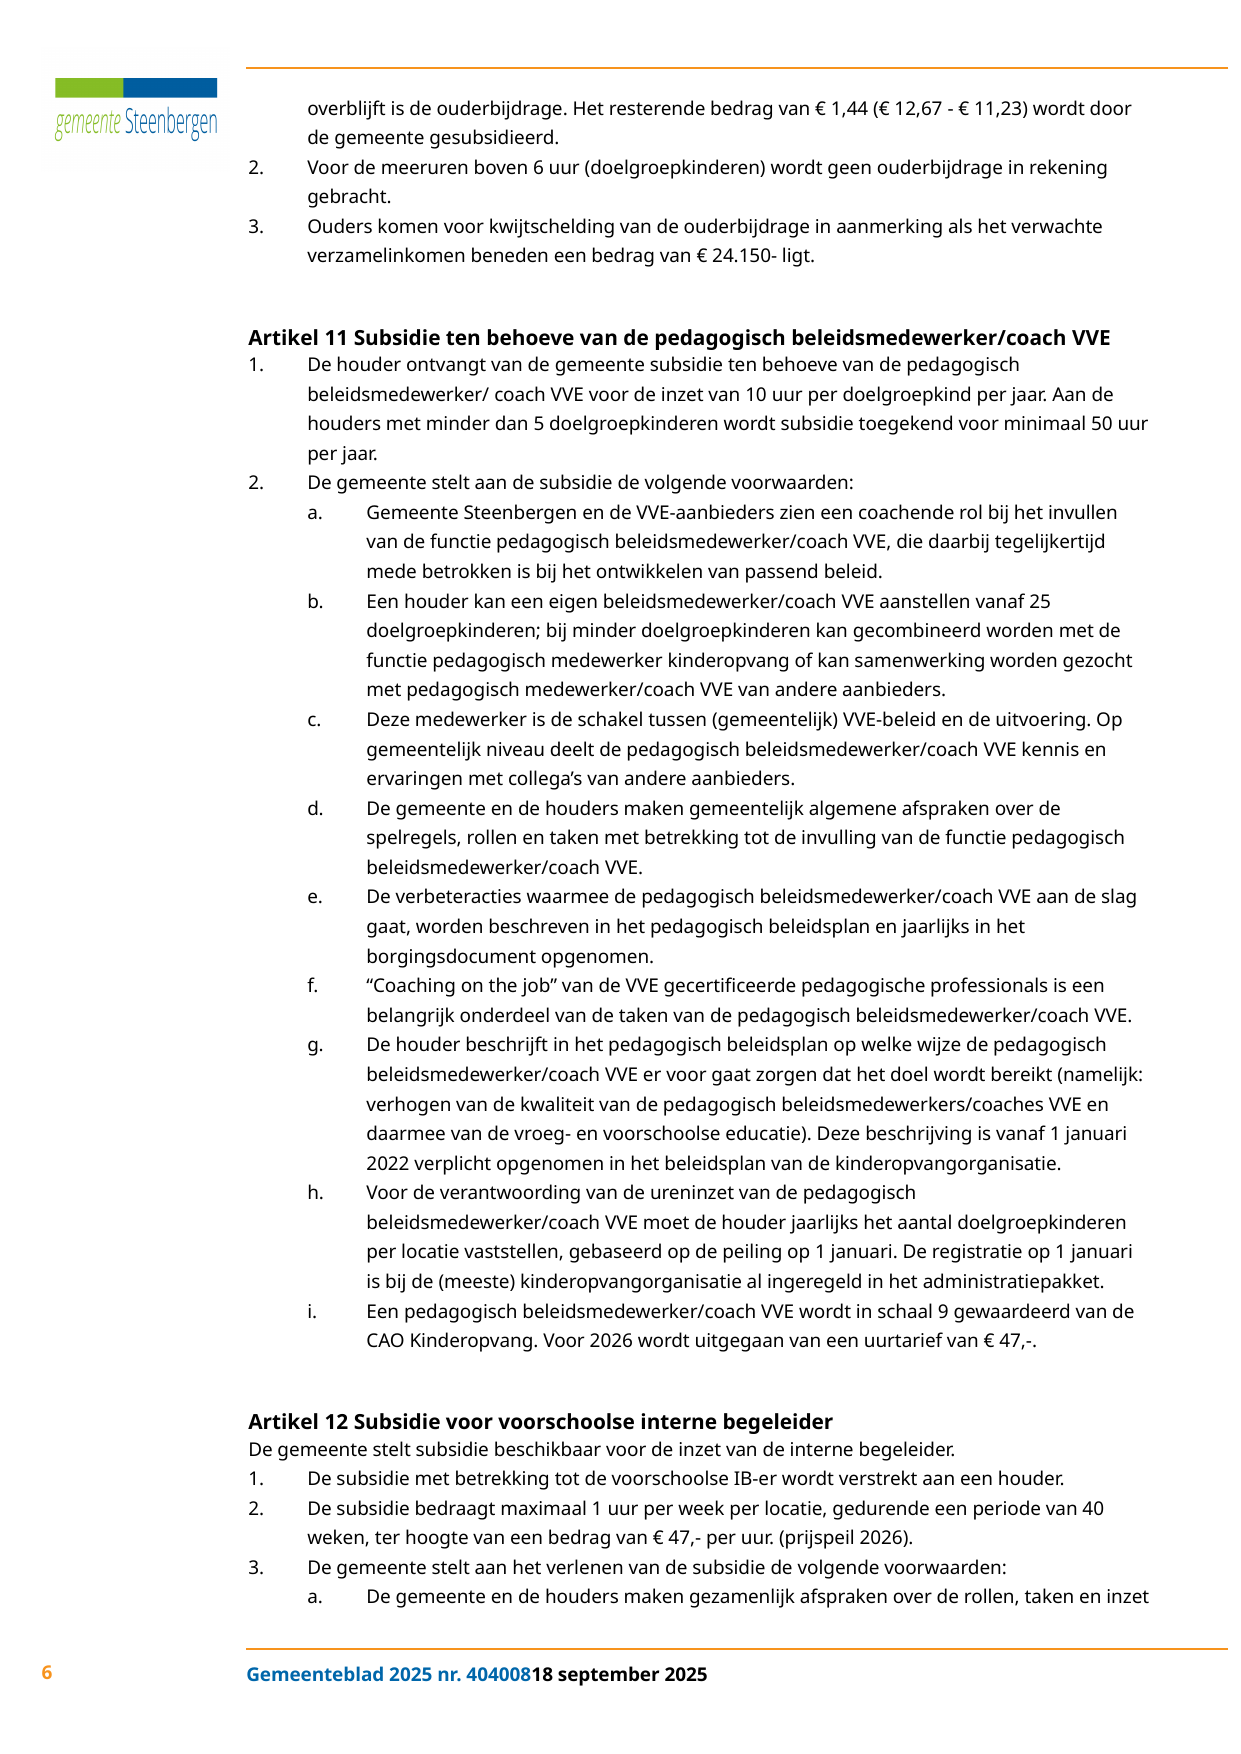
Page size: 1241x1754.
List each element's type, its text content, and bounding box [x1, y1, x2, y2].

list De subsidie bedraagt maximaal 1 uur per week per locatie, gedurende een periode van 40 weken, ter hoogte van een bedrag van € 47,- per uur. (prijspeil 2026). [248, 1495, 1152, 1550]
list De subsidie met betrekking tot de voorschoolse IB-er wordt verstrekt aan een houder. [248, 1465, 1152, 1491]
list “Coaching on the job” van de VVE gecertificeerde pedagogische professionals is een belangrijk onderdeel van de taken van de pedagogisch beleidsmedewerker/coach VVE. [307, 972, 1152, 1028]
picture [41, 47, 231, 172]
list De verbeteracties waarmee de pedagogisch beleidsmedewerker/coach VVE aan de slag gaat, worden beschreven in het pedagogisch beleidsplan en jaarlijks in het borgingsdocument opgenomen. [307, 884, 1152, 968]
list De houder beschrijft in het pedagogisch beleidsplan op welke wijze de pedagogisch beleidsmedewerker/coach VVE er voor gaat zorgen dat het doel wordt bereikt (namelijk: verhogen van de kwaliteit van de pedagogisch beleidsmedewerkers/coaches VVE en daarmee van de vroeg- en voorschoolse educatie). Deze beschrijving is vanaf 1 januari 2022 verplicht opgenomen in het beleidsplan van de kinderopvangorganisatie. [307, 1032, 1152, 1176]
list De gemeente stelt aan de subsidie de volgende voorwaarden: [248, 469, 1152, 495]
list Een houder kan een eigen beleidsmedewerker/coach VVE aanstellen vanaf 25 doelgroepkinderen; bij minder doelgroepkinderen kan gecombineerd worden met de functie pedagogisch medewerker kinderopvang of kan samenwerking worden gezocht met pedagogisch medewerker/coach VVE van andere aanbieders. [307, 588, 1152, 702]
text De gemeente stelt subsidie beschikbaar voor de inzet van de interne begeleider. [248, 1436, 1152, 1462]
list Voor de meeruren boven 6 uur (doelgroepkinderen) wordt geen ouderbijdrage in rekening gebracht. [248, 154, 1152, 209]
list Deze medewerker is de schakel tussen (gemeentelijk) VVE-beleid en de uitvoering. Op gemeentelijk niveau deelt de pedagogisch beleidsmedewerker/coach VVE kennis en ervaringen met collega’s van andere aanbieders. [307, 706, 1152, 791]
text Artikel 11 Subsidie ten behoeve van de pedagogisch beleidsmedewerker/coach VVE [248, 323, 1152, 351]
list De houder ontvangt van de gemeente subsidie ten behoeve van de pedagogisch beleidsmedewerker/ coach VVE voor de inzet van 10 uur per doelgroepkind per jaar. Aan de houders met minder dan 5 doelgroepkinderen wordt subsidie toegekend voor minimaal 50 uur per jaar. [248, 351, 1152, 466]
list Voor de verantwoording van de ureninzet van de pedagogisch beleidsmedewerker/coach VVE moet de houder jaarlijks het aantal doelgroepkinderen per locatie vaststellen, gebaseerd op de peiling op 1 januari. De registratie op 1 januari is bij de (meeste) kinderopvangorganisatie al ingeregeld in het administratiepakket. [307, 1179, 1152, 1294]
list De gemeente en de houders maken gezamenlijk afspraken over de rollen, taken en inzet [307, 1584, 1152, 1609]
list Gemeente Steenbergen en de VVE-aanbieders zien een coachende rol bij het invullen van de functie pedagogisch beleidsmedewerker/coach VVE, die daarbij tegelijkertijd mede betrokken is bij het ontwikkelen van passend beleid. [307, 499, 1152, 584]
list overblijft is de ouderbijdrage. Het resterende bedrag van € 1,44 (€ 12,67 - € 11,23) wordt door de gemeente gesubsidieerd. [248, 95, 1152, 150]
list De gemeente en de houders maken gemeentelijk algemene afspraken over de spelregels, rollen en taken met betrekking tot de invulling van de functie pedagogisch beleidsmedewerker/coach VVE. [307, 795, 1152, 880]
list Ouders komen voor kwijtschelding van de ouderbijdrage in aanmerking als het verwachte verzamelinkomen beneden een bedrag van € 24.150- ligt. [248, 213, 1152, 268]
list Een pedagogisch beleidsmedewerker/coach VVE wordt in schaal 9 gewaardeerd van de CAO Kinderopvang. Voor 2026 wordt uitgegaan van een uurtarief van € 47,-. [307, 1298, 1152, 1353]
list De gemeente stelt aan het verlenen van de subsidie de volgende voorwaarden: [248, 1554, 1152, 1580]
text Artikel 12 Subsidie voor voorschoolse interne begeleider [248, 1407, 1152, 1436]
